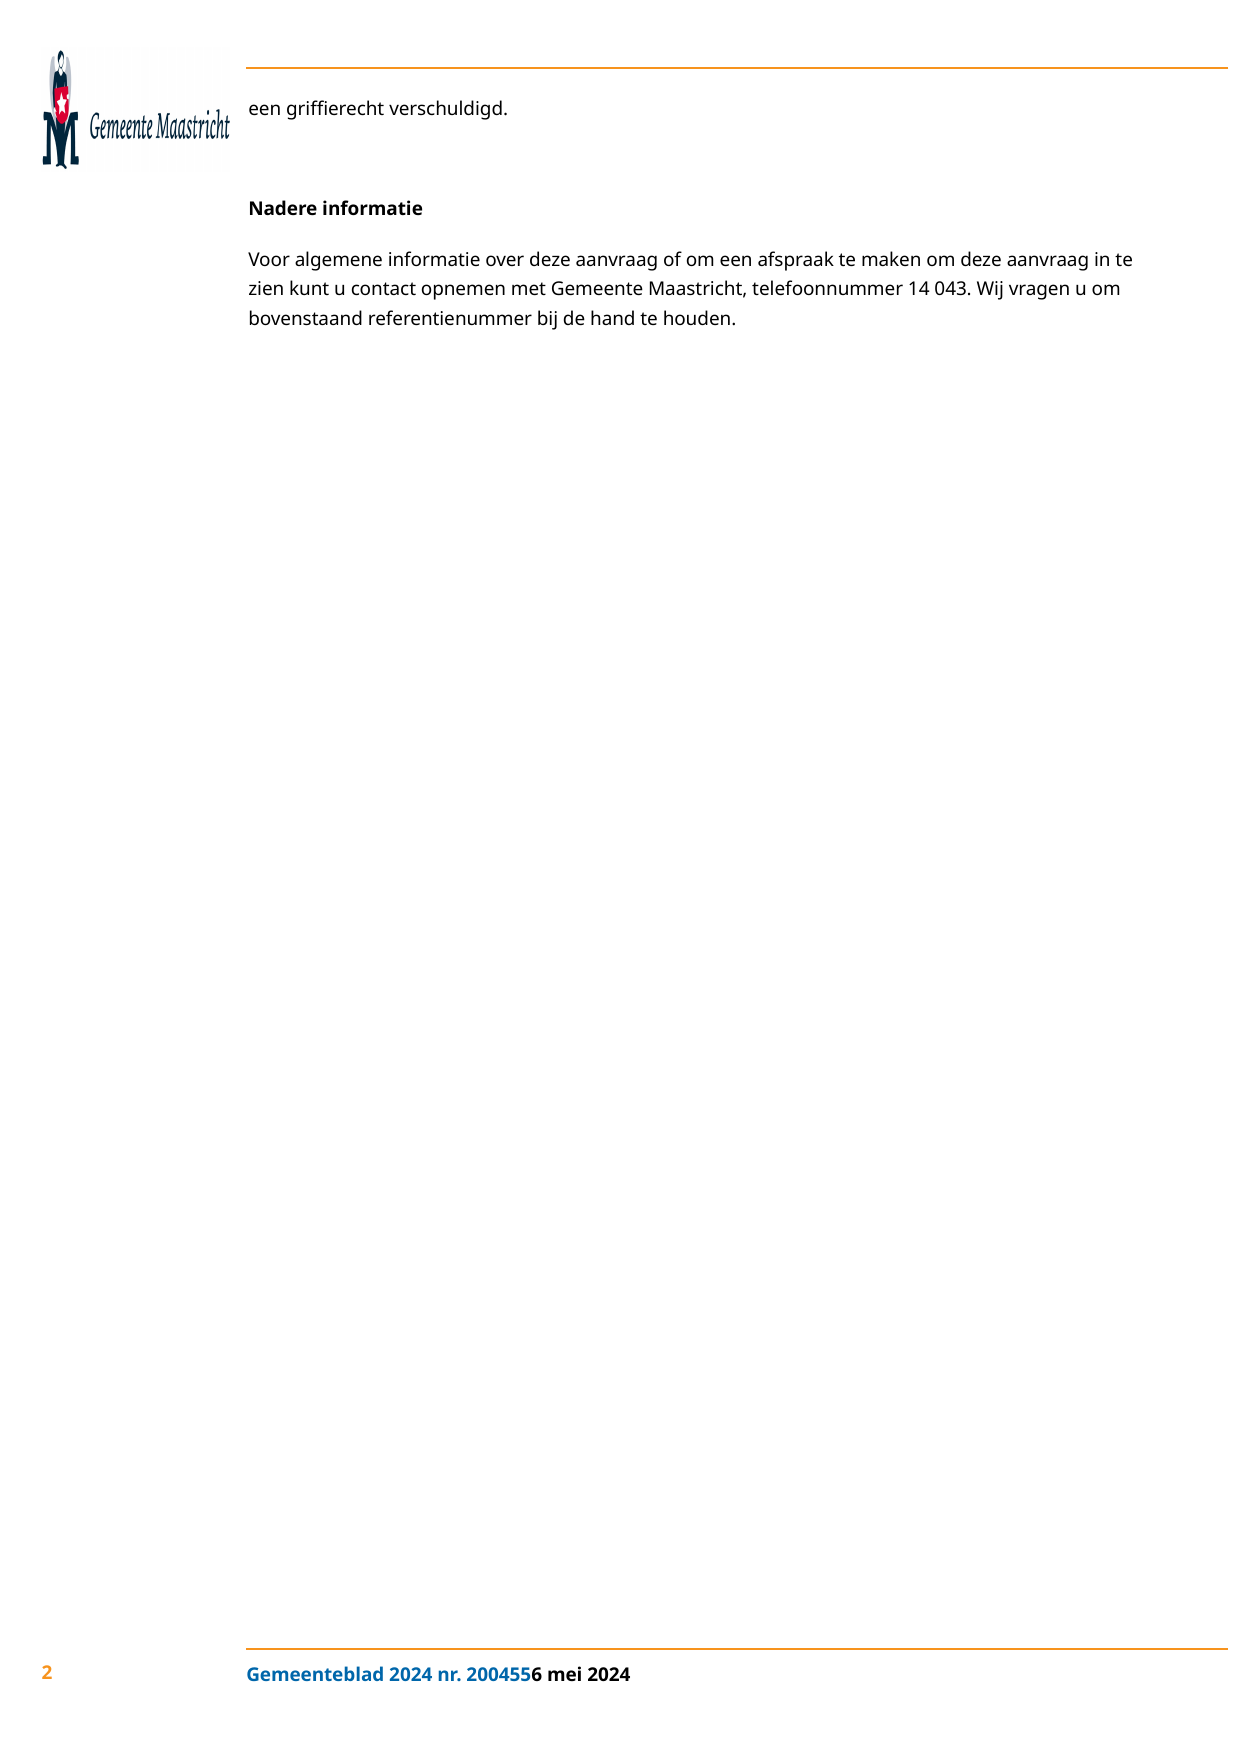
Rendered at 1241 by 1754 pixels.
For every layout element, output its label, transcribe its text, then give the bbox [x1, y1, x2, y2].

picture [41, 47, 231, 172]
text Nadere informatie [248, 196, 1152, 221]
text Voor algemene informatie over deze aanvraag of om een afspraak te maken om deze aanvraag in te zien kunt u contact opnemen met Gemeente Maastricht, telefoonnummer 14 043. Wij vragen u om bovenstaand referentienummer bij de hand te houden. [248, 246, 1152, 331]
text een griffierecht verschuldigd. [248, 95, 1152, 121]
